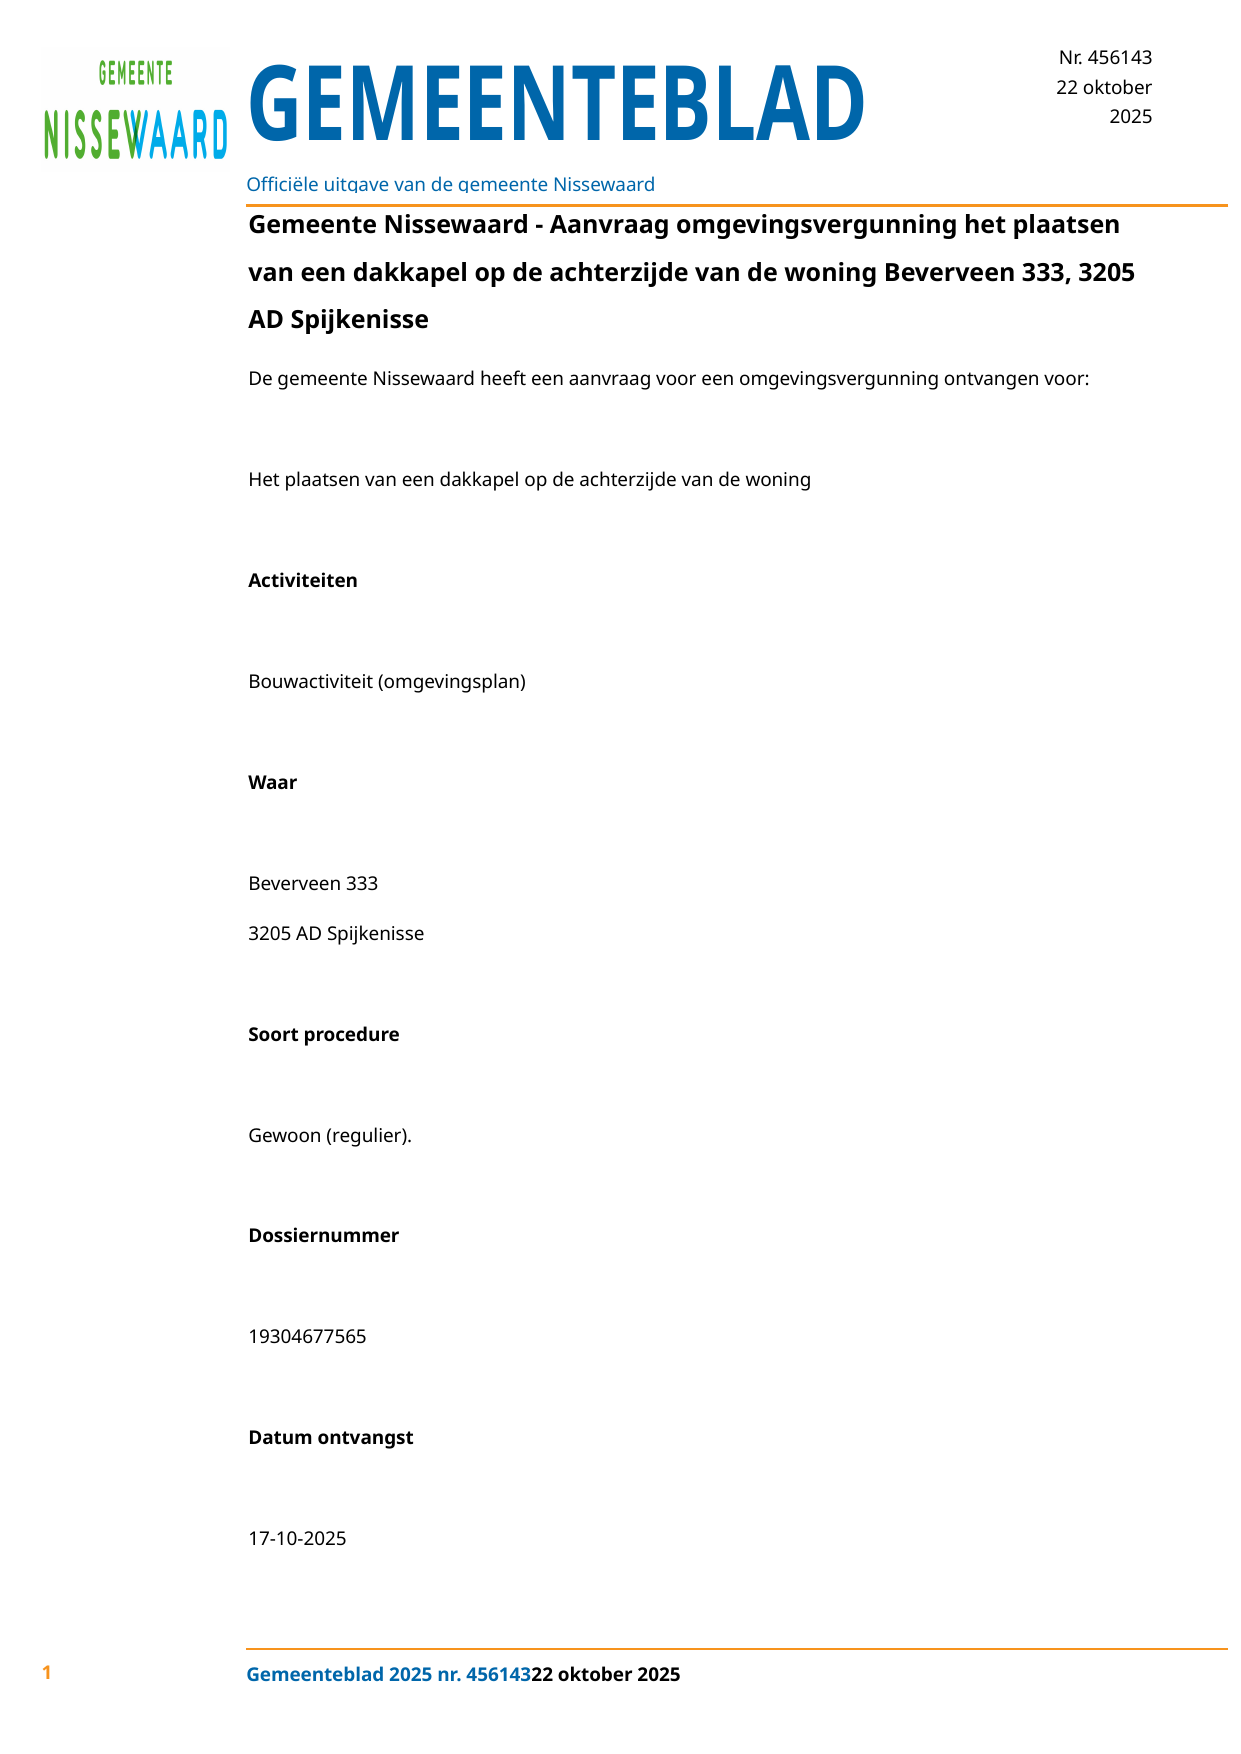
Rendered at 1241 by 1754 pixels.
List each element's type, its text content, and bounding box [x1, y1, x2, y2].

text Gemeente Nissewaard - Aanvraag omgevingsvergunning het plaatsen van een dakkapel op de achterzijde van de woning Beverveen 333, 3205 AD Spijkenisse [248, 207, 1152, 336]
text 19304677565 [248, 1323, 1152, 1349]
text Gewoon (regulier). [248, 1122, 1152, 1147]
text Activiteiten [248, 567, 1152, 593]
text Soort procedure [248, 1021, 1152, 1047]
text Waar [248, 769, 1152, 794]
text Datum ontvangst [248, 1424, 1152, 1450]
text Bouwactiviteit (omgevingsplan) [248, 668, 1152, 694]
text 17-10-2025 [248, 1525, 1152, 1551]
text Dossiernummer [248, 1223, 1152, 1248]
picture [41, 47, 231, 172]
text Beverveen 333 [248, 870, 1152, 895]
text 3205 AD Spijkenisse [248, 920, 1152, 946]
text Het plaatsen van een dakkapel op de achterzijde van de woning [248, 466, 1152, 492]
text De gemeente Nissewaard heeft een aanvraag voor een omgevingsvergunning ontvangen voor: [248, 366, 1152, 391]
